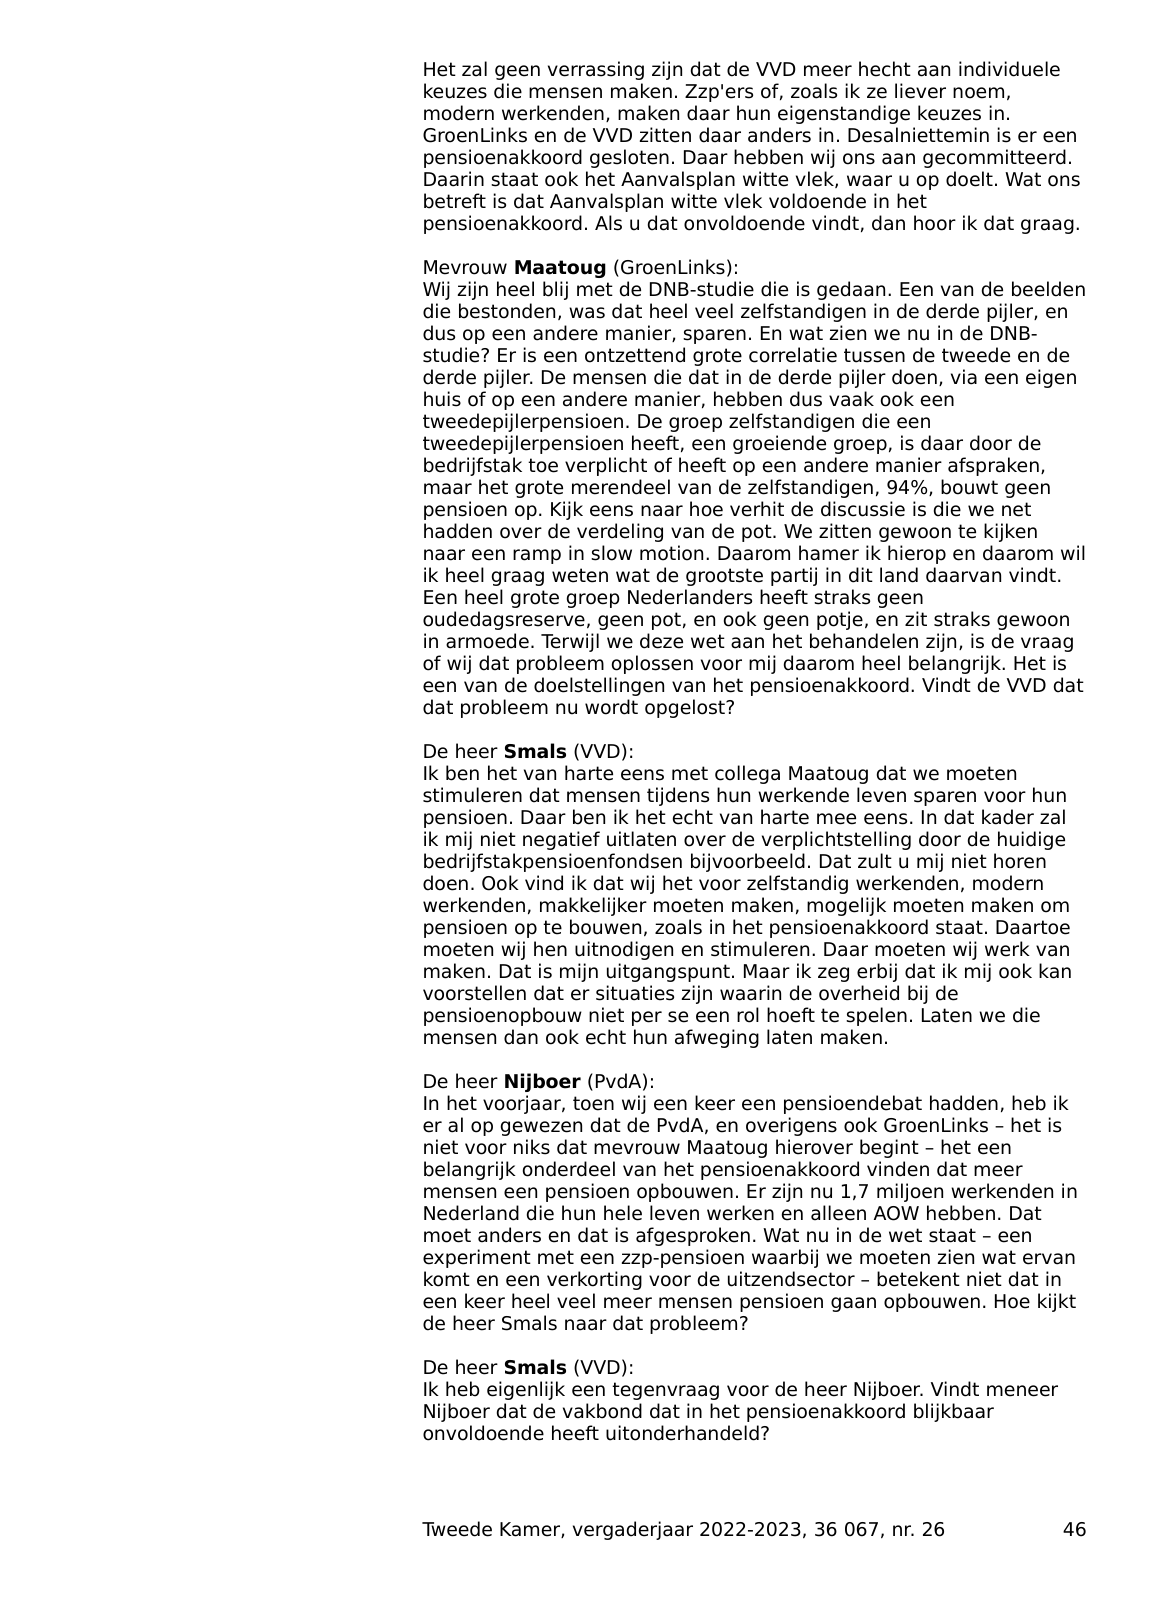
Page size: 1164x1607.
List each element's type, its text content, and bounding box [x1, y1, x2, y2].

text De heer Smals (VVD): [422, 1357, 1087, 1379]
text Het zal geen verrassing zijn dat de VVD meer hecht aan individuele keuzes die mensen maken. Zzp'ers of, zoals ik ze liever noem, modern werkenden, maken daar hun eigenstandige keuzes in. GroenLinks en de VVD zitten daar anders in. Desalniettemin is er een pensioenakkoord gesloten. Daar hebben wij ons aan gecommitteerd. Daarin staat ook het Aanvalsplan witte vlek, waar u op doelt. Wat ons betreft is dat Aanvalsplan witte vlek voldoende in het pensioenakkoord. Als u dat onvoldoende vindt, dan hoor ik dat graag. [422, 59, 1087, 235]
text Mevrouw Maatoug (GroenLinks): [422, 257, 1087, 279]
text De heer Nijboer (PvdA): [422, 1071, 1087, 1093]
text Ik heb eigenlijk een tegenvraag voor de heer Nijboer. Vindt meneer Nijboer dat de vakbond dat in het pensioenakkoord blijkbaar onvoldoende heeft uitonderhandeld? [422, 1379, 1087, 1444]
text De heer Smals (VVD): [422, 741, 1087, 763]
text Wij zijn heel blij met de DNB-studie die is gedaan. Een van de beelden die bestonden, was dat heel veel zelfstandigen in de derde pijler, en dus op een andere manier, sparen. En wat zien we nu in de DNB-studie? Er is een ontzettend grote correlatie tussen de tweede en de derde pijler. De mensen die dat in de derde pijler doen, via een eigen huis of op een andere manier, hebben dus vaak ook een tweedepijlerpensioen. De groep zelfstandigen die een tweedepijlerpensioen heeft, een groeiende groep, is daar door de bedrijfstak toe verplicht of heeft op een andere manier afspraken, maar het grote merendeel van de zelfstandigen, 94%, bouwt geen pensioen op. Kijk eens naar hoe verhit de discussie is die we net hadden over de verdeling van de pot. We zitten gewoon te kijken naar een ramp in slow motion. Daarom hamer ik hierop en daarom wil ik heel graag weten wat de grootste partij in dit land daarvan vindt. Een heel grote groep Nederlanders heeft straks geen oudedagsreserve, geen pot, en ook geen potje, en zit straks gewoon in armoede. Terwijl we deze wet aan het behandelen zijn, is de vraag of wij dat probleem oplossen voor mij daarom heel belangrijk. Het is een van de doelstellingen van het pensioenakkoord. Vindt de VVD dat dat probleem nu wordt opgelost? [422, 279, 1087, 719]
text Ik ben het van harte eens met collega Maatoug dat we moeten stimuleren dat mensen tijdens hun werkende leven sparen voor hun pensioen. Daar ben ik het echt van harte mee eens. In dat kader zal ik mij niet negatief uitlaten over de verplichtstelling door de huidige bedrijfstakpensioenfondsen bijvoorbeeld. Dat zult u mij niet horen doen. Ook vind ik dat wij het voor zelfstandig werkenden, modern werkenden, makkelijker moeten maken, mogelijk moeten maken om pensioen op te bouwen, zoals in het pensioenakkoord staat. Daartoe moeten wij hen uitnodigen en stimuleren. Daar moeten wij werk van maken. Dat is mijn uitgangspunt. Maar ik zeg erbij dat ik mij ook kan voorstellen dat er situaties zijn waarin de overheid bij de pensioenopbouw niet per se een rol hoeft te spelen. Laten we die mensen dan ook echt hun afweging laten maken. [422, 763, 1087, 1048]
text In het voorjaar, toen wij een keer een pensioendebat hadden, heb ik er al op gewezen dat de PvdA, en overigens ook GroenLinks – het is niet voor niks dat mevrouw Maatoug hierover begint – het een belangrijk onderdeel van het pensioenakkoord vinden dat meer mensen een pensioen opbouwen. Er zijn nu 1,7 miljoen werkenden in Nederland die hun hele leven werken en alleen AOW hebben. Dat moet anders en dat is afgesproken. Wat nu in de wet staat – een experiment met een zzp-pensioen waarbij we moeten zien wat ervan komt en een verkorting voor de uitzendsector – betekent niet dat in een keer heel veel meer mensen pensioen gaan opbouwen. Hoe kijkt de heer Smals naar dat probleem? [422, 1093, 1087, 1334]
